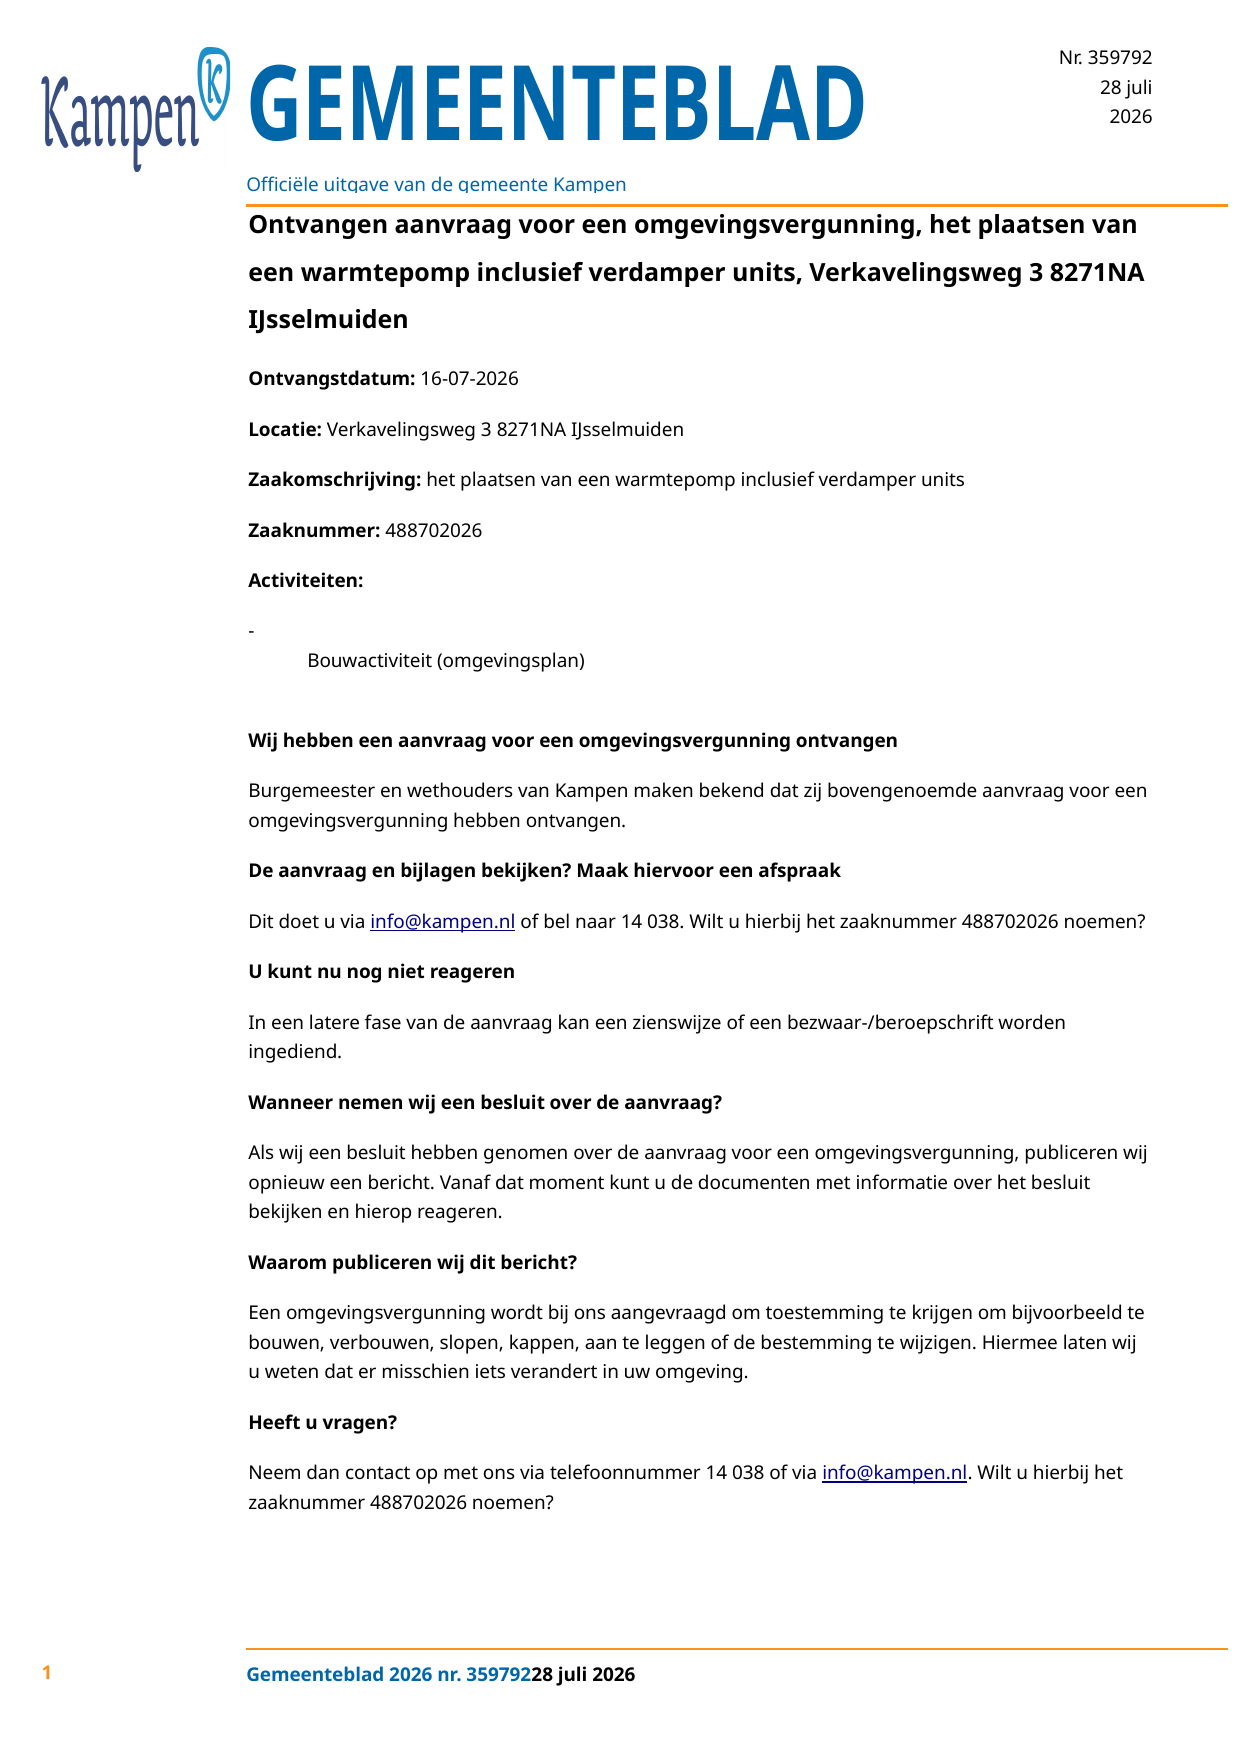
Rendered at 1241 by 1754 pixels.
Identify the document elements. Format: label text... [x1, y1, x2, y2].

text Neem dan contact op met ons via telefoonnummer 14 038 of via info@kampen.nl. Wilt u hierbij het zaaknummer 488702026 noemen? [248, 1459, 1152, 1514]
text Wij hebben een aanvraag voor een omgevingsvergunning ontvangen [248, 727, 1152, 753]
text Zaaknummer: 488702026 [248, 517, 1152, 542]
text Dit doet u via info@kampen.nl of bel naar 14 038. Wilt u hierbij het zaaknummer 488702026 noemen? [248, 908, 1152, 934]
list Bouwactiviteit (omgevingsplan) [248, 647, 1152, 673]
text Burgemeester en wethouders van Kampen maken bekend dat zij bovengenoemde aanvraag voor een omgevingsvergunning hebben ontvangen. [248, 778, 1152, 833]
text Activiteiten: [248, 567, 1152, 593]
text Locatie: Verkavelingsweg 3 8271NA IJsselmuiden [248, 416, 1152, 442]
text Ontvangen aanvraag voor een omgevingsvergunning, het plaatsen van een warmtepomp inclusief verdamper units, Verkavelingsweg 3 8271NA IJsselmuiden [248, 207, 1152, 336]
text De aanvraag en bijlagen bekijken? Maak hiervoor een afspraak [248, 858, 1152, 883]
text Ontvangstdatum: 16-07-2026 [248, 366, 1152, 391]
text Waarom publiceren wij dit bericht? [248, 1249, 1152, 1274]
text U kunt nu nog niet reageren [248, 958, 1152, 984]
text Een omgevingsvergunning wordt bij ons aangevraagd om toestemming te krijgen om bijvoorbeeld te bouwen, verbouwen, slopen, kappen, aan te leggen of de bestemming te wijzigen. Hiermee laten wij u weten dat er misschien iets verandert in uw omgeving. [248, 1299, 1152, 1384]
text Heeft u vragen? [248, 1409, 1152, 1434]
text In een latere fase van de aanvraag kan een zienswijze of een bezwaar-/beroepschrift worden ingediend. [248, 1009, 1152, 1064]
text Als wij een besluit hebben genomen over de aanvraag voor een omgevingsvergunning, publiceren wij opnieuw een bericht. Vanaf dat moment kunt u de documenten met informatie over het besluit bekijken en hierop reageren. [248, 1139, 1152, 1224]
picture [41, 47, 231, 172]
text Wanneer nemen wij een besluit over de aanvraag? [248, 1089, 1152, 1114]
text Zaakomschrijving: het plaatsen van een warmtepomp inclusief verdamper units [248, 466, 1152, 492]
